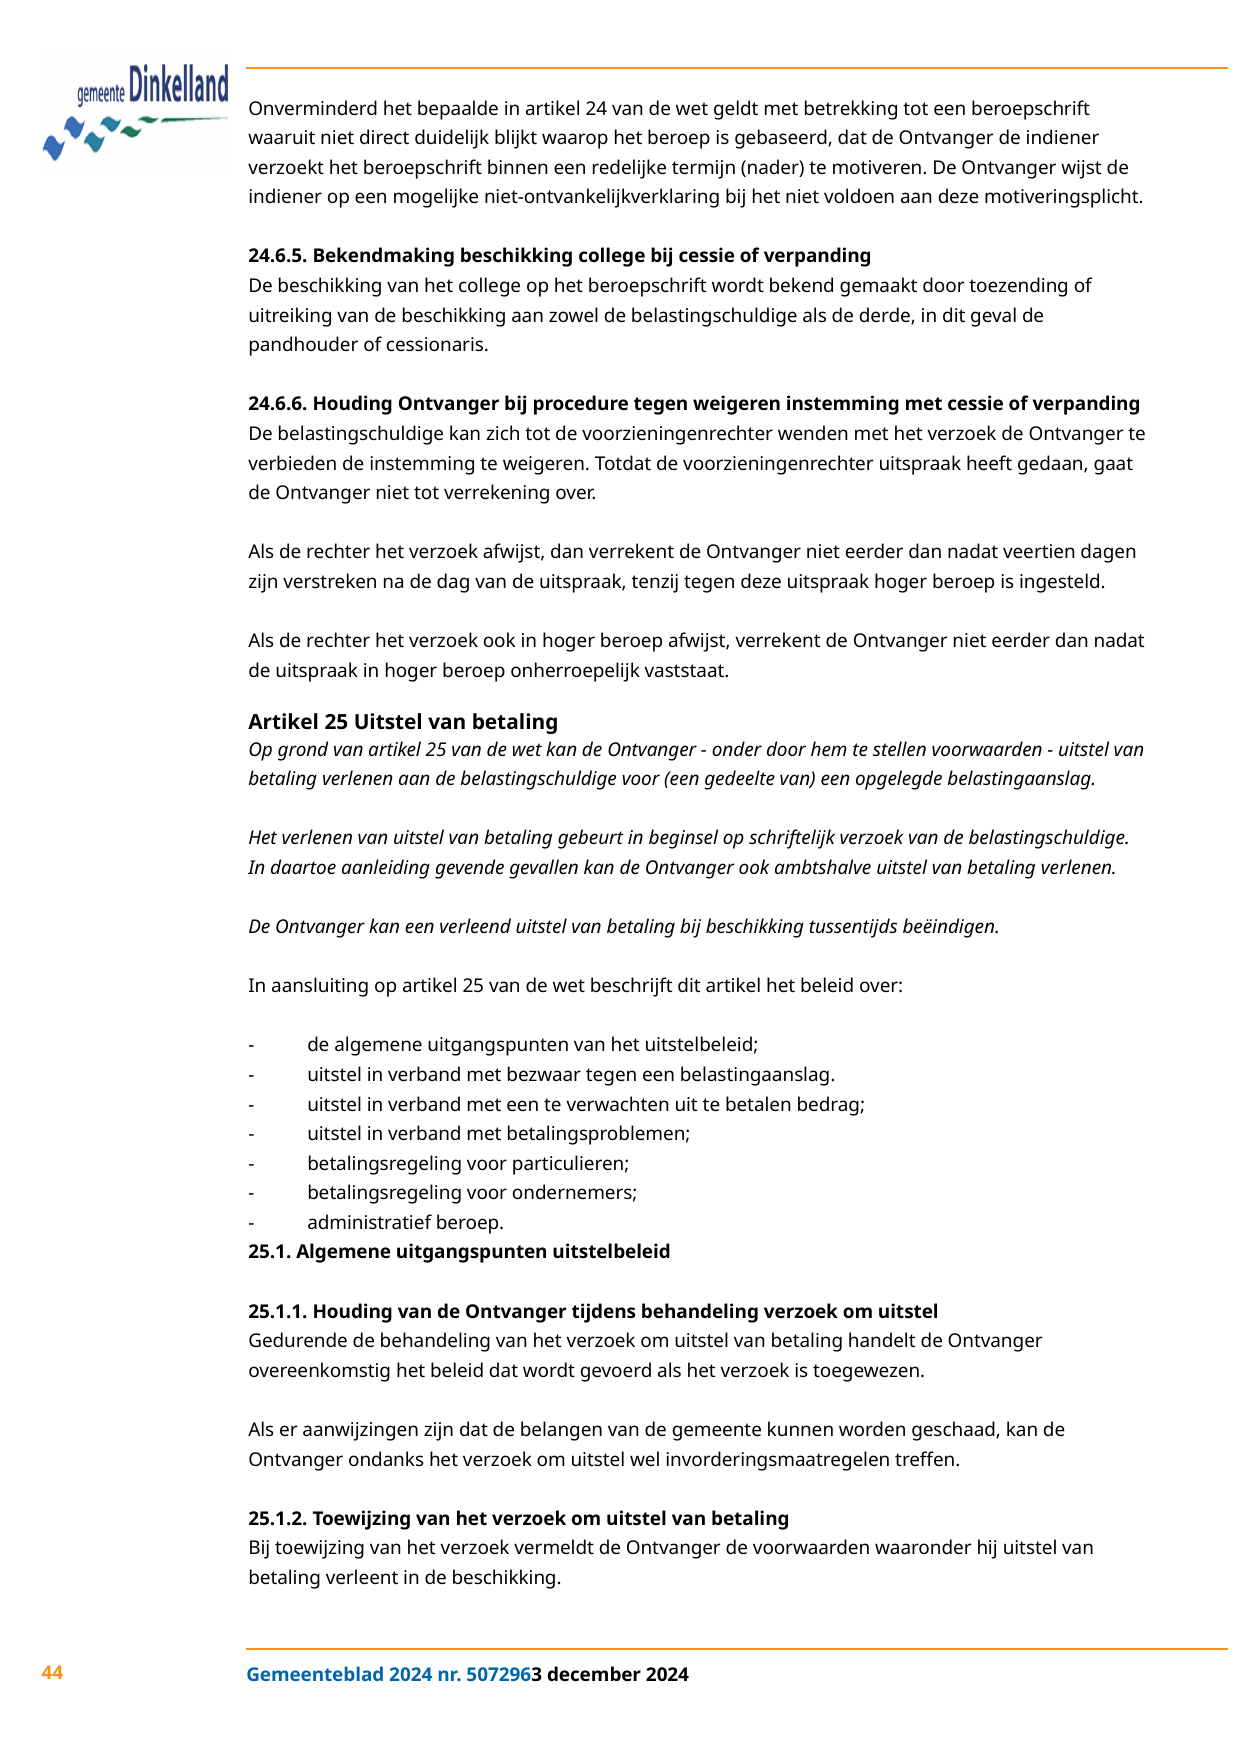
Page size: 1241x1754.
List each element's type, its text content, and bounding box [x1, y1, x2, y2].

text Op grond van artikel 25 van de wet kan de Ontvanger - onder door hem te stellen voorwaarden - uitstel van betaling verlenen aan de belastingschuldige voor (een gedeelte van) een opgelegde belastingaanslag. [248, 736, 1152, 791]
text 24.6.6. Houding Ontvanger bij procedure tegen weigeren instemming met cessie of verpanding [248, 391, 1152, 416]
text In aansluiting op artikel 25 van de wet beschrijft dit artikel het beleid over: [248, 972, 1152, 998]
text Als de rechter het verzoek afwijst, dan verrekent de Ontvanger niet eerder dan nadat veertien dagen zijn verstreken na de dag van de uitspraak, tenzij tegen deze uitspraak hoger beroep is ingesteld. [248, 538, 1152, 594]
list betalingsregeling voor ondernemers; [248, 1179, 1152, 1205]
text 25.1.1. Houding van de Ontvanger tijdens behandeling verzoek om uitstel [248, 1298, 1152, 1323]
text Onverminderd het bepaalde in artikel 24 van de wet geldt met betrekking tot een beroepschrift waaruit niet direct duidelijk blijkt waarop het beroep is gebaseerd, dat de Ontvanger de indiener verzoekt het beroepschrift binnen een redelijke termijn (nader) te motiveren. De Ontvanger wijst de indiener op een mogelijke niet-ontvankelijkverklaring bij het niet voldoen aan deze motiveringsplicht. [248, 95, 1152, 209]
list uitstel in verband met bezwaar tegen een belastingaanslag. [248, 1061, 1152, 1087]
text Gedurende de behandeling van het verzoek om uitstel van betaling handelt de Ontvanger overeenkomstig het beleid dat wordt gevoerd als het verzoek is toegewezen. [248, 1327, 1152, 1383]
picture [41, 47, 231, 172]
text Artikel 25 Uitstel van betaling [248, 707, 1152, 736]
text Bij toewijzing van het verzoek vermeldt de Ontvanger de voorwaarden waaronder hij uitstel van betaling verleent in de beschikking. [248, 1534, 1152, 1590]
text De Ontvanger kan een verleend uitstel van betaling bij beschikking tussentijds beëindigen. [248, 913, 1152, 939]
text Als er aanwijzingen zijn dat de belangen van de gemeente kunnen worden geschaad, kan de Ontvanger ondanks het verzoek om uitstel wel invorderingsmaatregelen treffen. [248, 1416, 1152, 1471]
text Als de rechter het verzoek ook in hoger beroep afwijst, verrekent de Ontvanger niet eerder dan nadat de uitspraak in hoger beroep onherroepelijk vaststaat. [248, 627, 1152, 683]
list administratief beroep. [248, 1209, 1152, 1235]
list de algemene uitgangspunten van het uitstelbeleid; [248, 1032, 1152, 1057]
list uitstel in verband met een te verwachten uit te betalen bedrag; [248, 1091, 1152, 1116]
text 25.1.2. Toewijzing van het verzoek om uitstel van betaling [248, 1505, 1152, 1531]
text Het verlenen van uitstel van betaling gebeurt in beginsel op schriftelijk verzoek van de belastingschuldige. In daartoe aanleiding gevende gevallen kan de Ontvanger ook ambtshalve uitstel van betaling verlenen. [248, 824, 1152, 880]
text De beschikking van het college op het beroepschrift wordt bekend gemaakt door toezending of uitreiking van de beschikking aan zowel de belastingschuldige als de derde, in dit geval de pandhouder of cessionaris. [248, 272, 1152, 357]
text 24.6.5. Bekendmaking beschikking college bij cessie of verpanding [248, 243, 1152, 268]
text 25.1. Algemene uitgangspunten uitstelbeleid [248, 1239, 1152, 1264]
list betalingsregeling voor particulieren; [248, 1150, 1152, 1176]
text De belastingschuldige kan zich tot de voorzieningenrechter wenden met het verzoek de Ontvanger te verbieden de instemming te weigeren. Totdat de voorzieningenrechter uitspraak heeft gedaan, gaat de Ontvanger niet tot verrekening over. [248, 420, 1152, 505]
list uitstel in verband met betalingsproblemen; [248, 1120, 1152, 1146]
